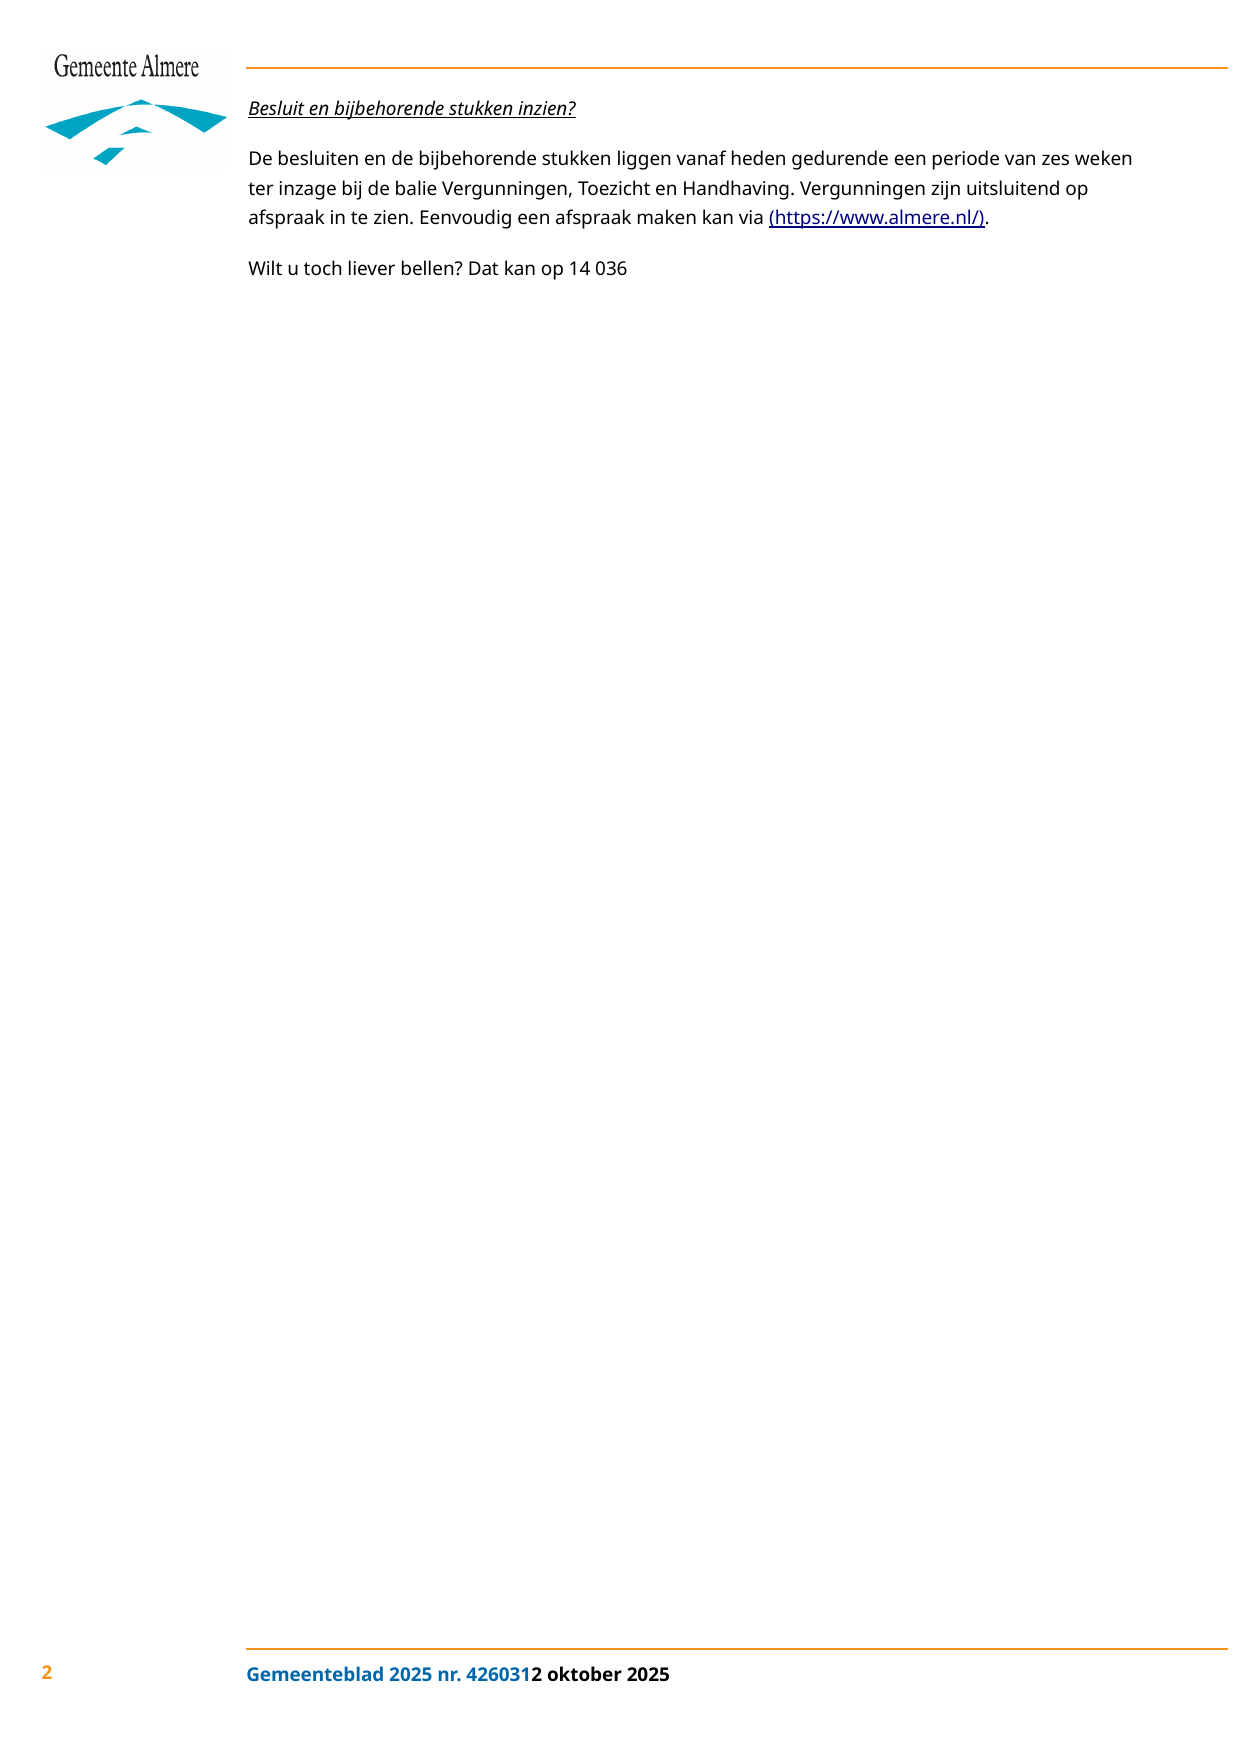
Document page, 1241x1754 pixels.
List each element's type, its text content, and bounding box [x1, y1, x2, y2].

text Wilt u toch liever bellen? Dat kan op 14 036 [248, 255, 1152, 281]
text Besluit en bijbehorende stukken inzien? [248, 95, 1152, 121]
text De besluiten en de bijbehorende stukken liggen vanaf heden gedurende een periode van zes weken ter inzage bij de balie Vergunningen, Toezicht en Handhaving. Vergunningen zijn uitsluitend op afspraak in te zien. Eenvoudig een afspraak maken kan via (https://www.almere.nl/). [248, 145, 1152, 230]
picture [41, 47, 231, 172]
